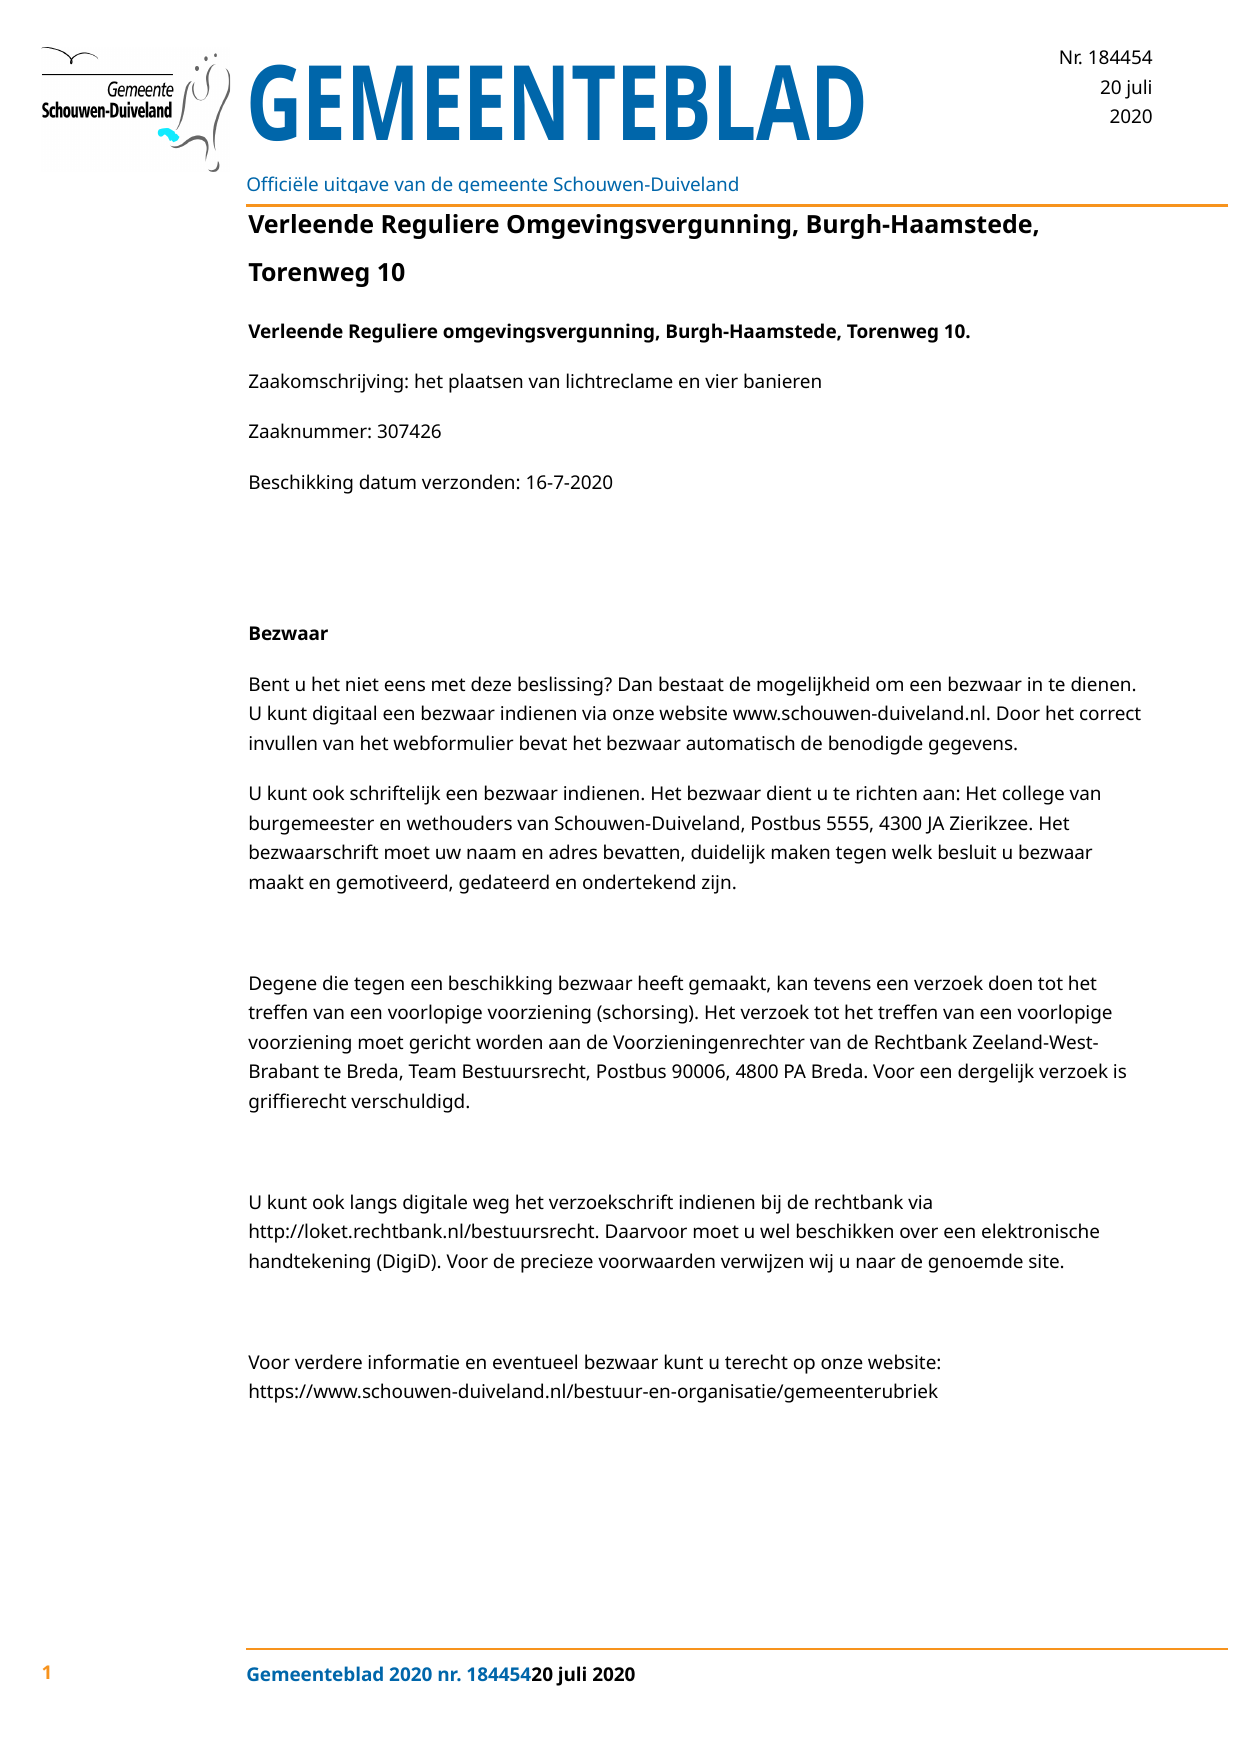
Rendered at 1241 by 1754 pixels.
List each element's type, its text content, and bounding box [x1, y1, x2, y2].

text Beschikking datum verzonden: 16-7-2020 [248, 469, 1152, 495]
text Verleende Reguliere Omgevingsvergunning, Burgh-Haamstede, Torenweg 10 [248, 207, 1152, 288]
text Voor verdere informatie en eventueel bezwaar kunt u terecht op onze website: https://www.schouwen-duiveland.nl/bestuur-en-organisatie/gemeenterubriek [248, 1349, 1152, 1404]
text Bent u het niet eens met deze beslissing? Dan bestaat de mogelijkheid om een bezwaar in te dienen. U kunt digitaal een bezwaar indienen via onze website www.schouwen-duiveland.nl. Door het correct invullen van het webformulier bevat het bezwaar automatisch de benodigde gegevens. [248, 671, 1152, 756]
text U kunt ook langs digitale weg het verzoekschrift indienen bij de rechtbank via http://loket.rechtbank.nl/bestuursrecht. Daarvoor moet u wel beschikken over een elektronische handtekening (DigiD). Voor de precieze voorwaarden verwijzen wij u naar de genoemde site. [248, 1189, 1152, 1274]
text Zaakomschrijving: het plaatsen van lichtreclame en vier banieren [248, 368, 1152, 394]
text U kunt ook schriftelijk een bezwaar indienen. Het bezwaar dient u te richten aan: Het college van burgemeester en wethouders van Schouwen-Duiveland, Postbus 5555, 4300 JA Zierikzee. Het bezwaarschrift moet uw naam en adres bevatten, duidelijk maken tegen welk besluit u bezwaar maakt en gemotiveerd, gedateerd en ondertekend zijn. [248, 780, 1152, 895]
picture [41, 47, 231, 172]
text Bezwaar [248, 620, 1152, 646]
text Verleende Reguliere omgevingsvergunning, Burgh-Haamstede, Torenweg 10. [248, 318, 1152, 344]
text Degene die tegen een beschikking bezwaar heeft gemaakt, kan tevens een verzoek doen tot het treffen van een voorlopige voorziening (schorsing). Het verzoek tot het treffen van een voorlopige voorziening moet gericht worden aan de Voorzieningenrechter van de Rechtbank Zeeland-West-Brabant te Breda, Team Bestuursrecht, Postbus 90006, 4800 PA Breda. Voor een dergelijk verzoek is griffierecht verschuldigd. [248, 970, 1152, 1114]
text Zaaknummer: 307426 [248, 419, 1152, 444]
